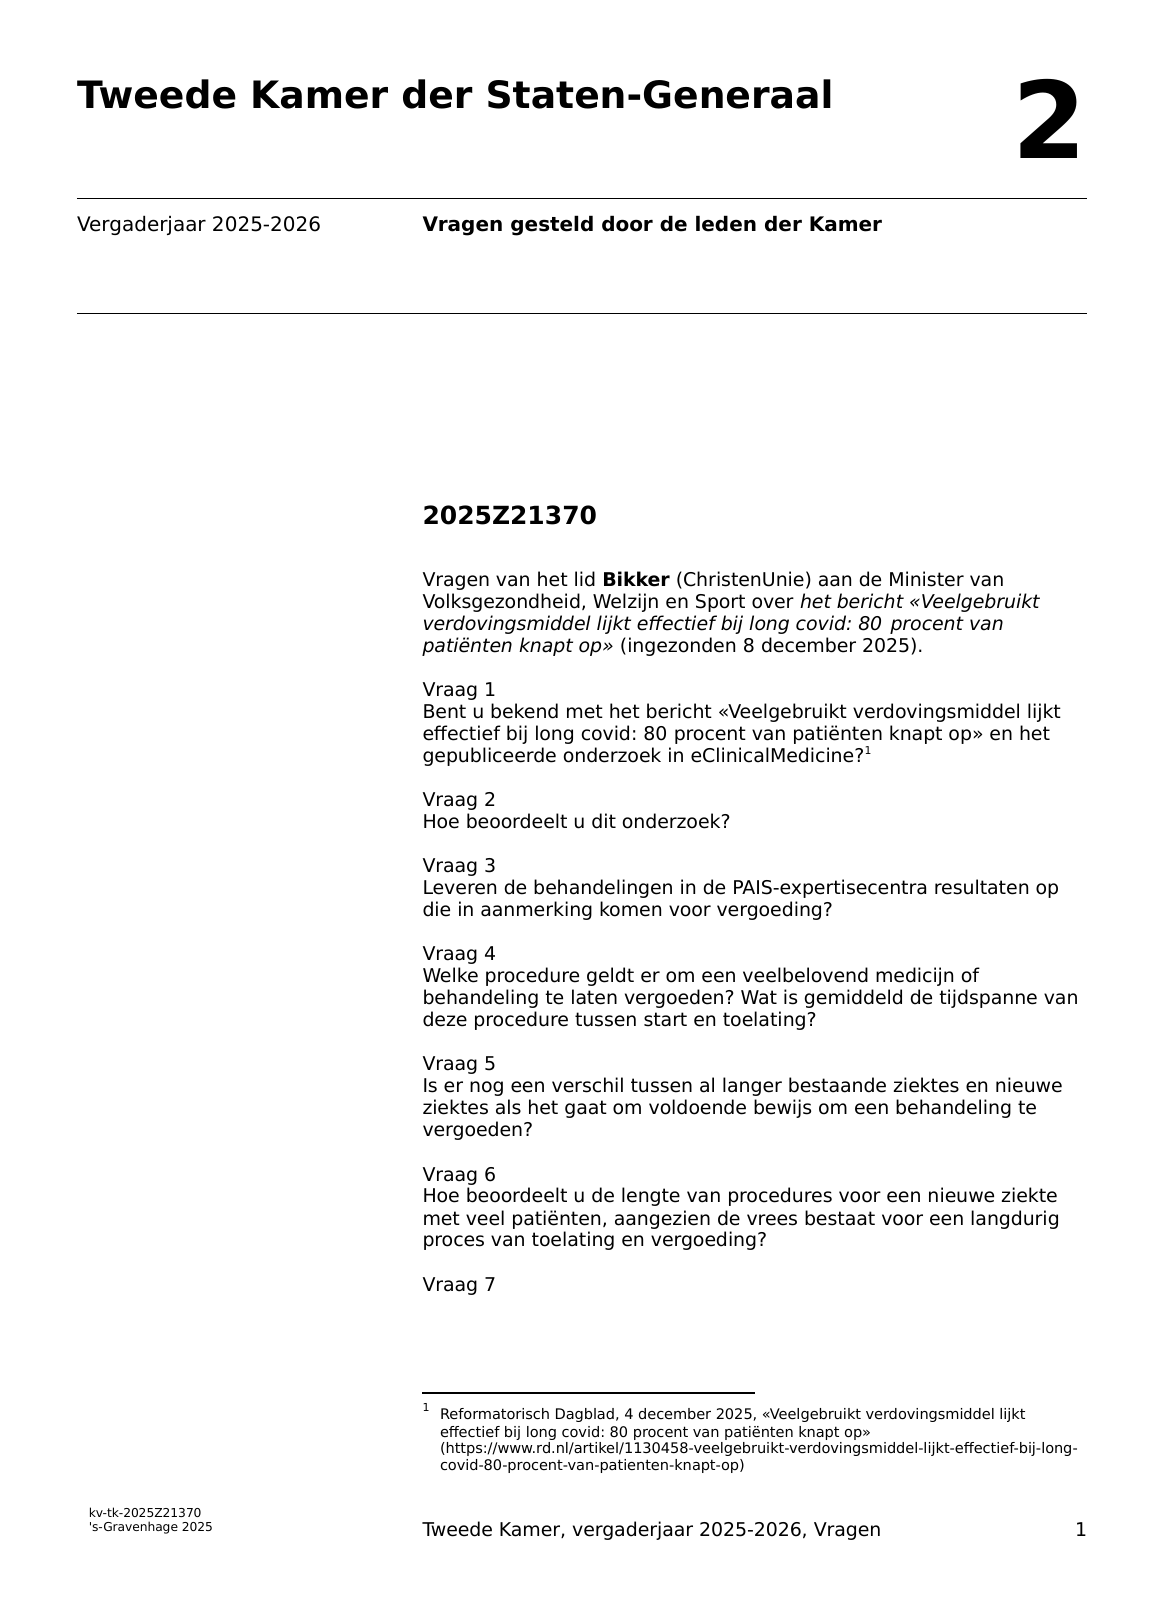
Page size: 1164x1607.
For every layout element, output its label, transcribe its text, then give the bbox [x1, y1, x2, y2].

text Vragen van het lid Bikker (ChristenUnie) aan de Minister van Volksgezondheid, Welzijn en Sport over het bericht «Veelgebruikt verdovingsmiddel lijkt effectief bij long covid: 80 procent van patiënten knapt op» (ingezonden 8 december 2025). [422, 569, 1087, 657]
text Bent u bekend met het bericht «Veelgebruikt verdovingsmiddel lijkt effectief bij long covid: 80 procent van patiënten knapt op» en het gepubliceerde onderzoek in eClinicalMedicine? [422, 701, 1087, 767]
text Vraag 3 [422, 855, 1087, 877]
text Vraag 6 [422, 1163, 1087, 1185]
table_header 2 [886, 59, 1087, 198]
text Hoe beoordeelt u dit onderzoek? [422, 811, 1087, 833]
text Is er nog een verschil tussen al langer bestaande ziektes en nieuwe ziektes als het gaat om voldoende bewijs om een behandeling te vergoeden? [422, 1075, 1087, 1141]
text Leveren de behandelingen in de PAIS-expertisecentra resultaten op die in aanmerking komen voor vergoeding? [422, 877, 1087, 921]
table_cell Vergaderjaar 2025-2026 [77, 199, 422, 313]
text Hoe beoordeelt u de lengte van procedures voor een nieuwe ziekte met veel patiënten, aangezien de vrees bestaat voor een langdurig proces van toelating en vergoeding? [422, 1185, 1087, 1251]
text Vraag 5 [422, 1053, 1087, 1075]
text Vraag 1 [422, 679, 1087, 701]
text 2025Z21370 [422, 501, 1087, 531]
text Reformatorisch Dagblad, 4 december 2025, «Veelgebruikt verdovingsmiddel lijkt effectief bij long covid: 80 procent van patiënten knapt op» (https://www.rd.nl/artikel/1130458-veelgebruikt-verdovingsmiddel-lijkt-effectief-bij-long-covid-80-procent-van-patienten-knapt-op) [422, 1402, 1087, 1474]
text Vraag 4 [422, 943, 1087, 965]
text Vraag 2 [422, 789, 1087, 811]
table_header Tweede Kamer der Staten-Generaal [77, 59, 886, 198]
text 's-Gravenhage 2025 [88, 1520, 323, 1534]
text Welke procedure geldt er om een veelbelovend medicijn of behandeling te laten vergoeden? Wat is gemiddeld de tijdspanne van deze procedure tussen start en toelating? [422, 965, 1087, 1031]
text kv-tk-2025Z21370 [88, 1506, 323, 1520]
table_cell Vragen gesteld door de leden der Kamer [422, 199, 1087, 313]
text Vraag 7 [422, 1273, 1087, 1296]
